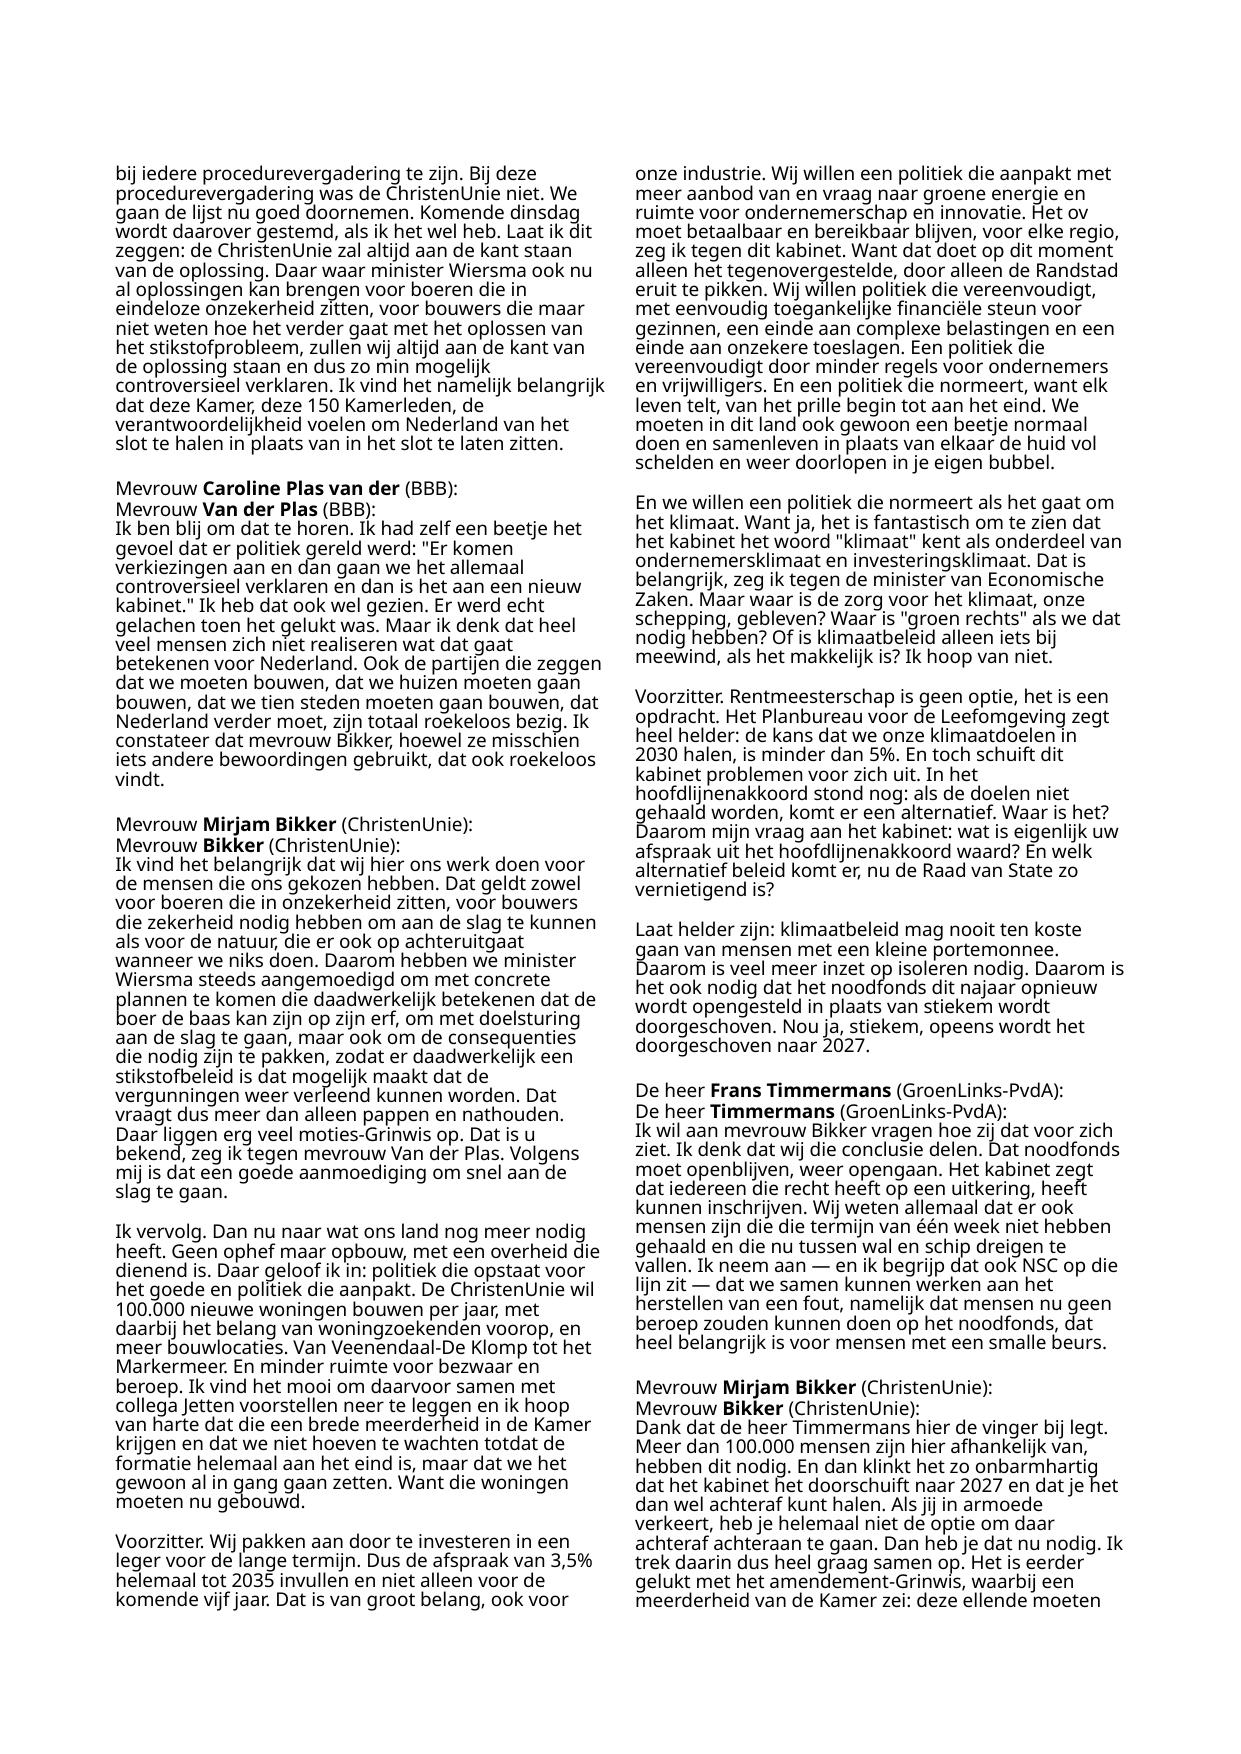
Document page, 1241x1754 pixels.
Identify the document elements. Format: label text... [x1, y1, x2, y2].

text Ik wil aan mevrouw Bikker vragen hoe zij dat voor zich ziet. Ik denk dat wij die conclusie delen. Dat noodfonds moet openblijven, weer opengaan. Het kabinet zegt dat iedereen die recht heeft op een uitkering, heeft kunnen inschrijven. Wij weten allemaal dat er ook mensen zijn die die termijn van één week niet hebben gehaald en die nu tussen wal en schip dreigen te vallen. Ik neem aan — en ik begrijp dat ook NSC op die lijn zit — dat we samen kunnen werken aan het herstellen van een fout, namelijk dat mensen nu geen beroep zouden kunnen doen op het noodfonds, dat heel belangrijk is voor mensen met een smalle beurs. [635, 1122, 1125, 1353]
text De heer Timmermans (GroenLinks-PvdA): [635, 1103, 1125, 1122]
text onze industrie. Wij willen een politiek die aanpakt met meer aanbod van en vraag naar groene energie en ruimte voor ondernemerschap en innovatie. Het ov moet betaalbaar en bereikbaar blijven, voor elke regio, zeg ik tegen dit kabinet. Want dat doet op dit moment alleen het tegenovergestelde, door alleen de Randstad eruit te pikken. Wij willen politiek die vereenvoudigt, met eenvoudig toegankelijke financiële steun voor gezinnen, een einde aan complexe belastingen en een einde aan onzekere toeslagen. Een politiek die vereenvoudigt door minder regels voor ondernemers en vrijwilligers. En een politiek die normeert, want elk leven telt, van het prille begin tot aan het eind. We moeten in dit land ook gewoon een beetje normaal doen en samenleven in plaats van elkaar de huid vol schelden en weer doorlopen in je eigen bubbel. [635, 165, 1125, 474]
text Mevrouw Bikker (ChristenUnie): [115, 837, 605, 856]
text Dank dat de heer Timmermans hier de vinger bij legt. Meer dan 100.000 mensen zijn hier afhankelijk van, hebben dit nodig. En dan klinkt het zo onbarmhartig dat het kabinet het doorschuift naar 2027 en dat je het dan wel achteraf kunt halen. Als jij in armoede verkeert, heb je helemaal niet de optie om daar achteraf achteraan te gaan. Dan heb je dat nu nodig. Ik trek daarin dus heel graag samen op. Het is eerder gelukt met het amendement-Grinwis, waarbij een meerderheid van de Kamer zei: deze ellende moeten [635, 1419, 1125, 1612]
text Laat helder zijn: klimaatbeleid mag nooit ten koste gaan van mensen met een kleine portemonnee. Daarom is veel meer inzet op isoleren nodig. Daarom is het ook nodig dat het noodfonds dit najaar opnieuw wordt opengesteld in plaats van stiekem wordt doorgeschoven. Nou ja, stiekem, opeens wordt het doorgeschoven naar 2027. [635, 921, 1125, 1056]
text Mevrouw Mirjam Bikker (ChristenUnie): [115, 811, 605, 837]
text Mevrouw Caroline Plas van der (BBB): [115, 475, 605, 501]
text En we willen een politiek die normeert als het gaat om het klimaat. Want ja, het is fantastisch om te zien dat het kabinet het woord "klimaat" kent als onderdeel van ondernemersklimaat en investeringsklimaat. Dat is belangrijk, zeg ik tegen de minister van Economische Zaken. Maar waar is de zorg voor het klimaat, onze schepping, gebleven? Waar is "groen rechts" als we dat nodig hebben? Of is klimaatbeleid alleen iets bij meewind, als het makkelijk is? Ik hoop van niet. [635, 494, 1125, 668]
text Ik vervolg. Dan nu naar wat ons land nog meer nodig heeft. Geen ophef maar opbouw, met een overheid die dienend is. Daar geloof ik in: politiek die opstaat voor het goede en politiek die aanpakt. De ChristenUnie wil 100.000 nieuwe woningen bouwen per jaar, met daarbij het belang van woningzoekenden voorop, en meer bouwlocaties. Van Veenendaal-De Klomp tot het Markermeer. En minder ruimte voor bezwaar en beroep. Ik vind het mooi om daarvoor samen met collega Jetten voorstellen neer te leggen en ik hoop van harte dat die een brede meerderheid in de Kamer krijgen en dat we niet hoeven te wachten totdat de formatie helemaal aan het eind is, maar dat we het gewoon al in gang gaan zetten. Want die woningen moeten nu gebouwd. [115, 1223, 605, 1512]
text bij iedere procedurevergadering te zijn. Bij deze procedurevergadering was de ChristenUnie niet. We gaan de lijst nu goed doornemen. Komende dinsdag wordt daarover gestemd, als ik het wel heb. Laat ik dit zeggen: de ChristenUnie zal altijd aan de kant staan van de oplossing. Daar waar minister Wiersma ook nu al oplossingen kan brengen voor boeren die in eindeloze onzekerheid zitten, voor bouwers die maar niet weten hoe het verder gaat met het oplossen van het stikstofprobleem, zullen wij altijd aan de kant van de oplossing staan en dus zo min mogelijk controversieel verklaren. Ik vind het namelijk belangrijk dat deze Kamer, deze 150 Kamerleden, de verantwoordelijkheid voelen om Nederland van het slot te halen in plaats van in het slot te laten zitten. [115, 165, 605, 454]
text Mevrouw Bikker (ChristenUnie): [635, 1400, 1125, 1419]
text Ik ben blij om dat te horen. Ik had zelf een beetje het gevoel dat er politiek gereld werd: "Er komen verkiezingen aan en dan gaan we het allemaal controversieel verklaren en dan is het aan een nieuw kabinet." Ik heb dat ook wel gezien. Er werd echt gelachen toen het gelukt was. Maar ik denk dat heel veel mensen zich niet realiseren wat dat gaat betekenen voor Nederland. Ook de partijen die zeggen dat we moeten bouwen, dat we huizen moeten gaan bouwen, dat we tien steden moeten gaan bouwen, dat Nederland verder moet, zijn totaal roekeloos bezig. Ik constateer dat mevrouw Bikker, hoewel ze misschien iets andere bewoordingen gebruikt, dat ook roekeloos vindt. [115, 520, 605, 790]
text Mevrouw Van der Plas (BBB): [115, 501, 605, 520]
text Voorzitter. Rentmeesterschap is geen optie, het is een opdracht. Het Planbureau voor de Leefomgeving zegt heel helder: de kans dat we onze klimaatdoelen in 2030 halen, is minder dan 5%. En toch schuift dit kabinet problemen voor zich uit. In het hoofdlijnenakkoord stond nog: als de doelen niet gehaald worden, komt er een alternatief. Waar is het? Daarom mijn vraag aan het kabinet: wat is eigenlijk uw afspraak uit het hoofdlijnenakkoord waard? En welk alternatief beleid komt er, nu de Raad van State zo vernietigend is? [635, 688, 1125, 901]
text Mevrouw Mirjam Bikker (ChristenUnie): [635, 1374, 1125, 1400]
text Voorzitter. Wij pakken aan door te investeren in een leger voor de lange termijn. Dus de afspraak van 3,5% helemaal tot 2035 invullen en niet alleen voor de komende vijf jaar. Dat is van groot belang, ook voor [115, 1533, 605, 1610]
text De heer Frans Timmermans (GroenLinks-PvdA): [635, 1077, 1125, 1103]
text Ik vind het belangrijk dat wij hier ons werk doen voor de mensen die ons gekozen hebben. Dat geldt zowel voor boeren die in onzekerheid zitten, voor bouwers die zekerheid nodig hebben om aan de slag te kunnen als voor de natuur, die er ook op achteruitgaat wanneer we niks doen. Daarom hebben we minister Wiersma steeds aangemoedigd om met concrete plannen te komen die daadwerkelijk betekenen dat de boer de baas kan zijn op zijn erf, om met doelsturing aan de slag te gaan, maar ook om de consequenties die nodig zijn te pakken, zodat er daadwerkelijk een stikstofbeleid is dat mogelijk maakt dat de vergunningen weer verleend kunnen worden. Dat vraagt dus meer dan alleen pappen en nathouden. Daar liggen erg veel moties-Grinwis op. Dat is u bekend, zeg ik tegen mevrouw Van der Plas. Volgens mij is dat een goede aanmoediging om snel aan de slag te gaan. [115, 856, 605, 1203]
